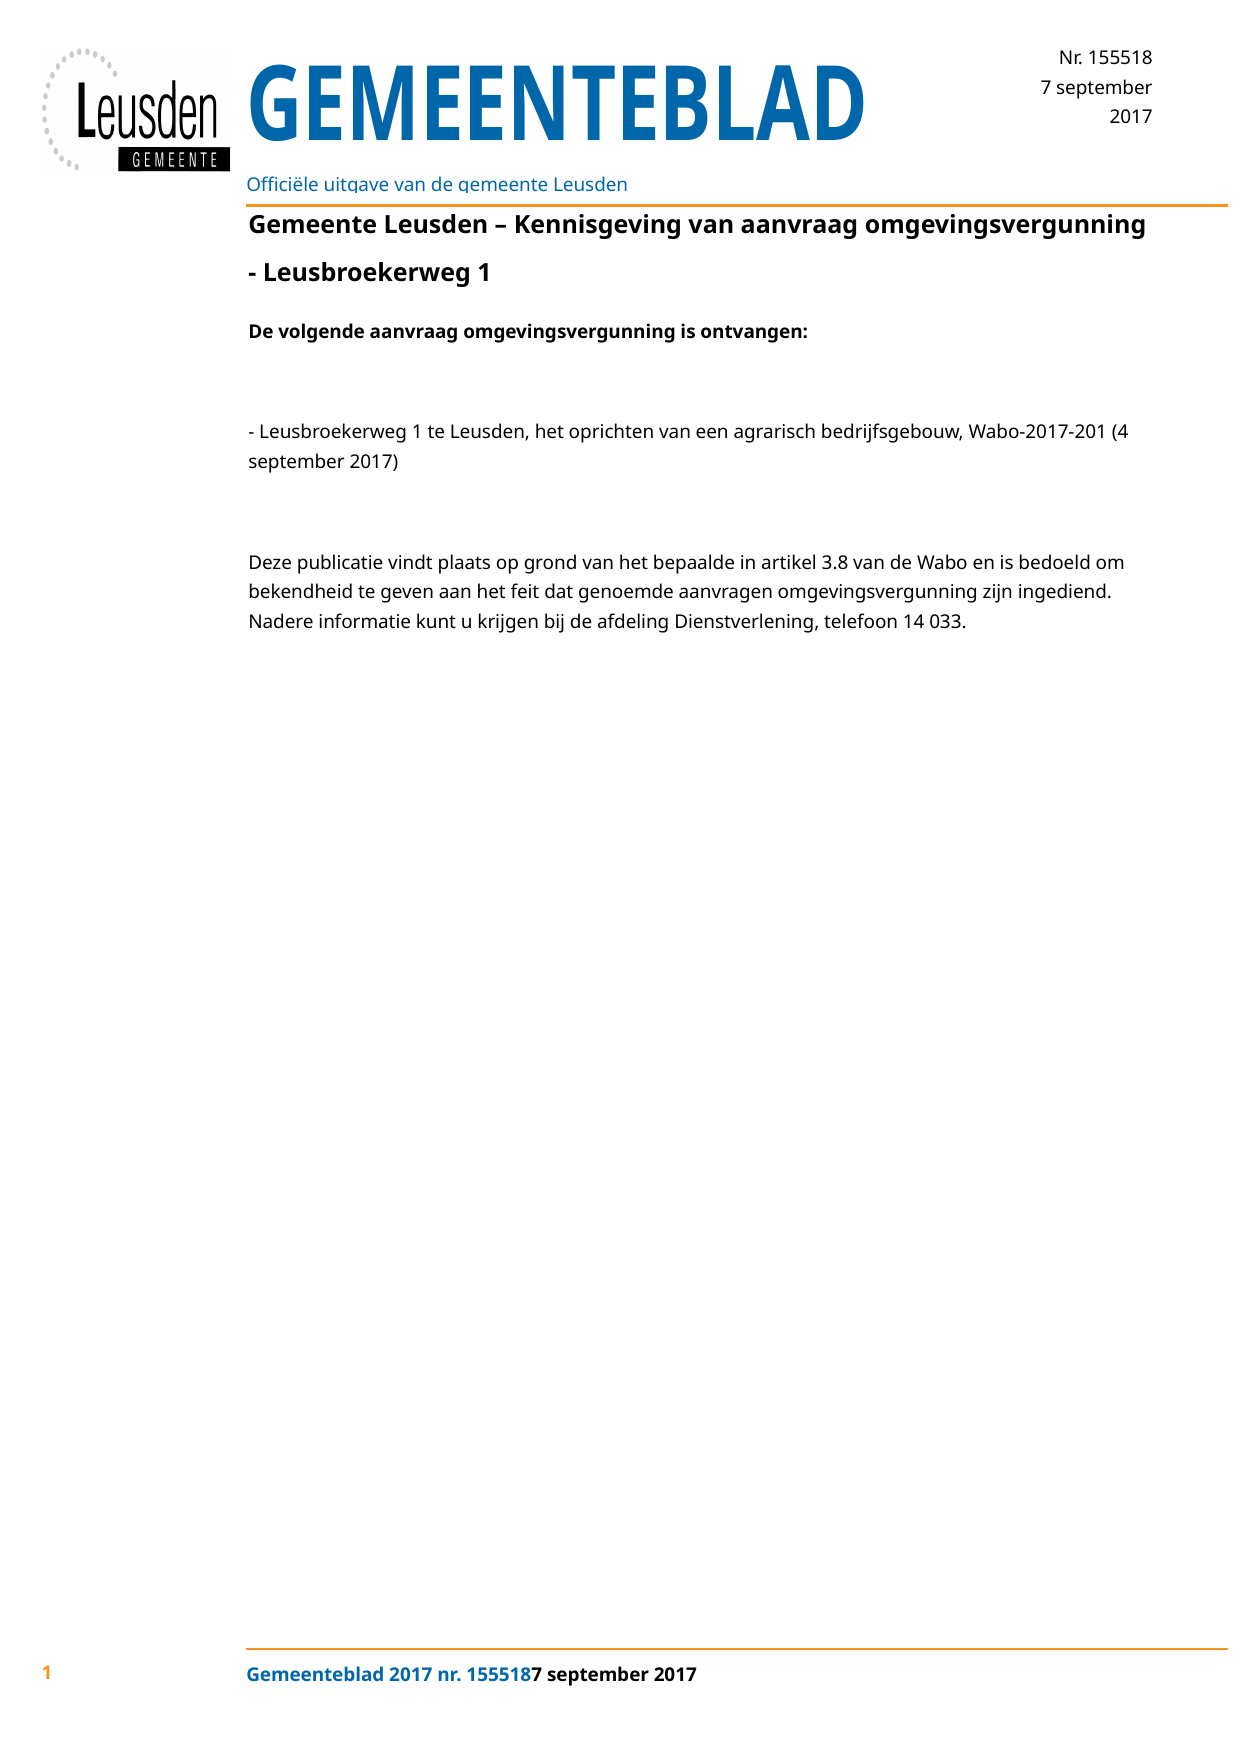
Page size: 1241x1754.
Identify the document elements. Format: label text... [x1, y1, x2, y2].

text - Leusbroekerweg 1 te Leusden, het oprichten van een agrarisch bedrijfsgebouw, Wabo-2017-201 (4 september 2017) [248, 419, 1152, 474]
text Deze publicatie vindt plaats op grond van het bepaalde in artikel 3.8 van de Wabo en is bedoeld om bekendheid te geven aan het feit dat genoemde aanvragen omgevingsvergunning zijn ingediend. Nadere informatie kunt u krijgen bij de afdeling Dienstverlening, telefoon 14 033. [248, 549, 1152, 634]
picture [41, 47, 231, 172]
text De volgende aanvraag omgevingsvergunning is ontvangen: [248, 318, 1152, 344]
text Gemeente Leusden – Kennisgeving van aanvraag omgevingsvergunning - Leusbroekerweg 1 [248, 207, 1152, 288]
